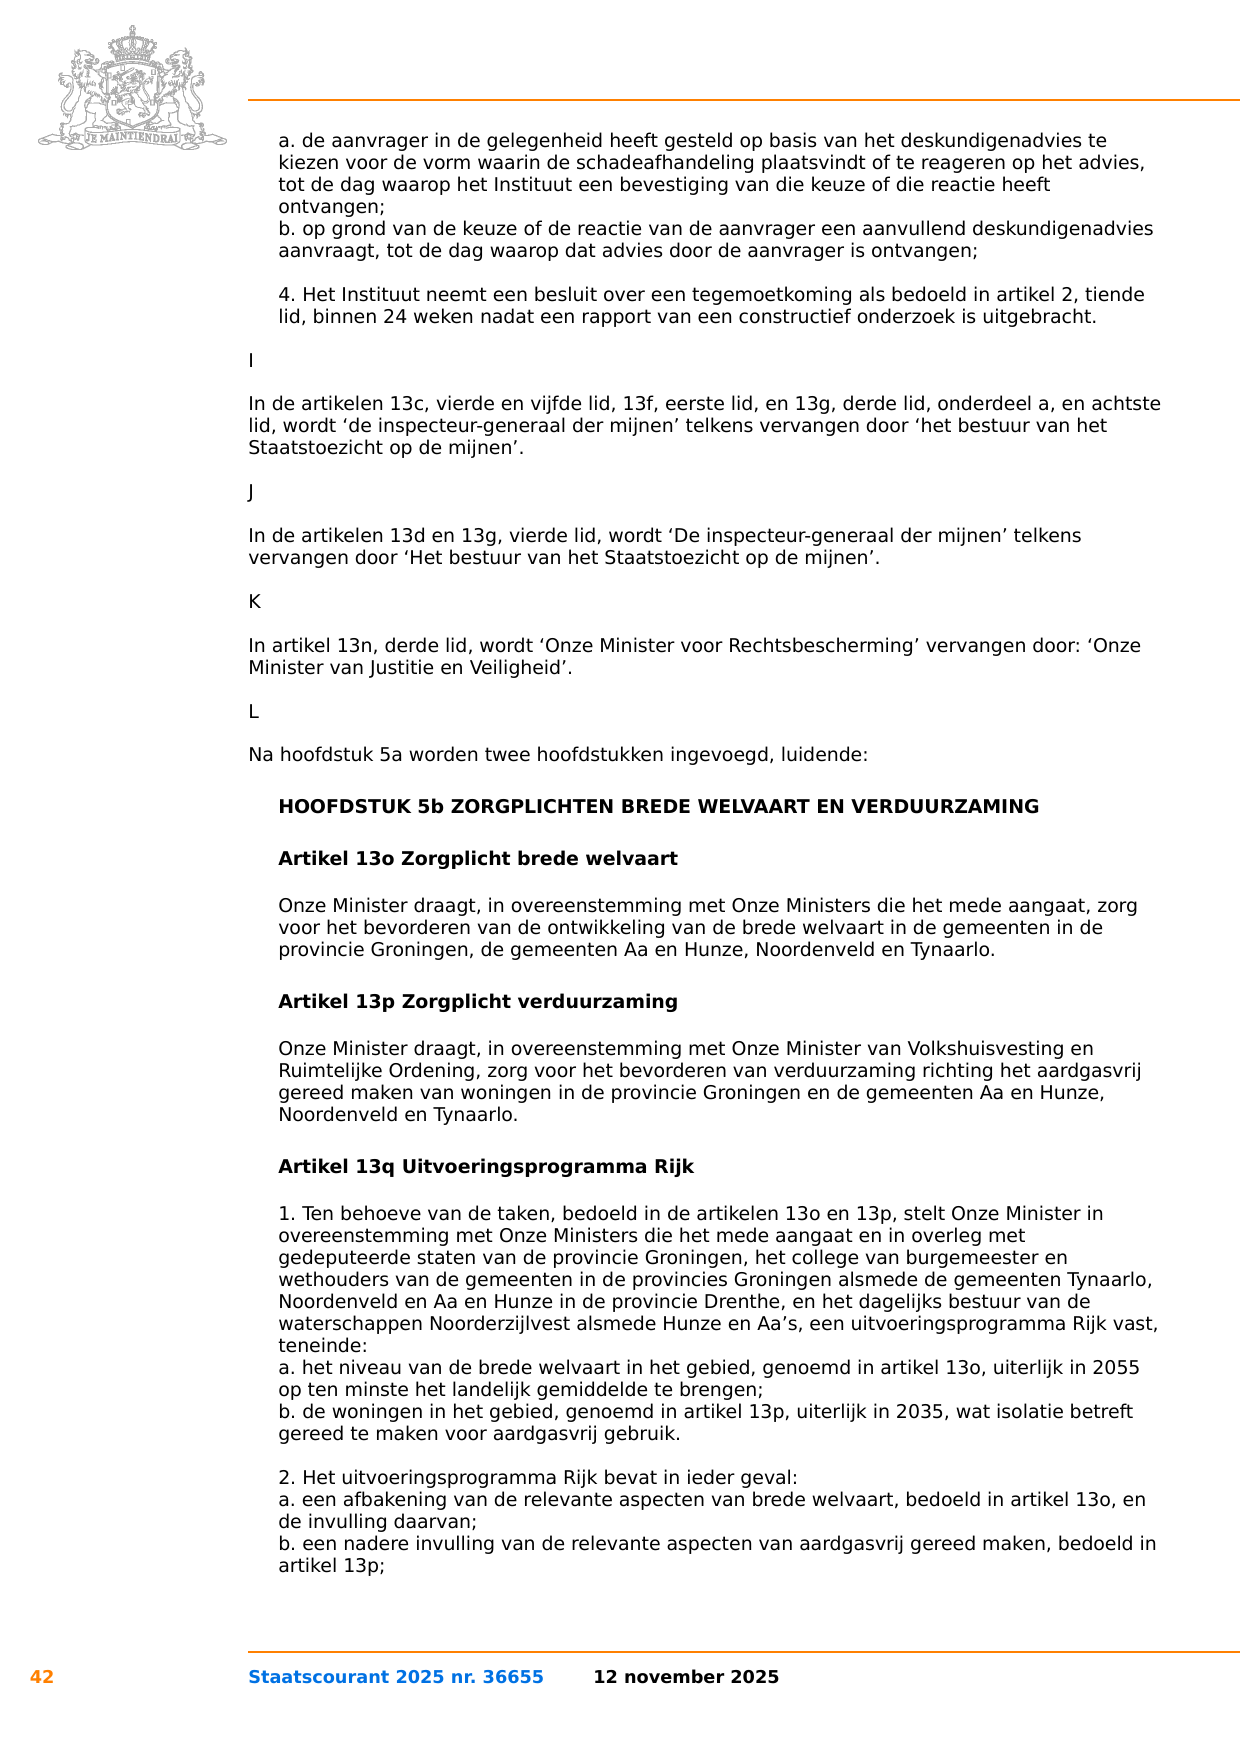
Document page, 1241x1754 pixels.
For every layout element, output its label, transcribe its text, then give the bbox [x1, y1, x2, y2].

text Onze Minister draagt, in overeenstemming met Onze Ministers die het mede aangaat, zorg voor het bevorderen van de ontwikkeling van de brede welvaart in de gemeenten in de provincie Groningen, de gemeenten Aa en Hunze, Noordenveld en Tynaarlo. [278, 895, 1163, 961]
text a. een afbakening van de relevante aspecten van brede welvaart, bedoeld in artikel 13o, en de invulling daarvan; [278, 1489, 1163, 1533]
text In artikel 13n, derde lid, wordt ‘Onze Minister voor Rechtsbescherming’ vervangen door: ‘Onze Minister van Justitie en Veiligheid’. [248, 635, 1163, 679]
text I [248, 349, 1163, 371]
text In de artikelen 13d en 13g, vierde lid, wordt ‘De inspecteur-generaal der mijnen’ telkens vervangen door ‘Het bestuur van het Staatstoezicht op de mijnen’. [248, 525, 1163, 569]
text b. de woningen in het gebied, genoemd in artikel 13p, uiterlijk in 2035, wat isolatie betreft gereed te maken voor aardgasvrij gebruik. [278, 1401, 1163, 1445]
text Onze Minister draagt, in overeenstemming met Onze Minister van Volkshuisvesting en Ruimtelijke Ordening, zorg voor het bevorderen van verduurzaming richting het aardgasvrij gereed maken van woningen in de provincie Groningen en de gemeenten Aa en Hunze, Noordenveld en Tynaarlo. [278, 1038, 1163, 1126]
text K [248, 591, 1163, 613]
subtitle Artikel 13p Zorgplicht verduurzaming [278, 991, 1163, 1013]
text a. de aanvrager in de gelegenheid heeft gesteld op basis van het deskundigenadvies te kiezen voor de vorm waarin de schadeafhandeling plaatsvindt of te reageren op het advies, tot de dag waarop het Instituut een bevestiging van die keuze of die reactie heeft ontvangen; [278, 130, 1163, 218]
text b. een nadere invulling van de relevante aspecten van aardgasvrij gereed maken, bedoeld in artikel 13p; [278, 1533, 1163, 1577]
text 2. Het uitvoeringsprogramma Rijk bevat in ieder geval: [278, 1467, 1163, 1489]
text b. op grond van de keuze of de reactie van de aanvrager een aanvullend deskundigenadvies aanvraagt, tot de dag waarop dat advies door de aanvrager is ontvangen; [278, 218, 1163, 262]
text J [248, 481, 1163, 503]
text 1. Ten behoeve van de taken, bedoeld in de artikelen 13o en 13p, stelt Onze Minister in overeenstemming met Onze Ministers die het mede aangaat en in overleg met gedeputeerde staten van de provincie Groningen, het college van burgemeester en wethouders van de gemeenten in de provincies Groningen alsmede de gemeenten Tynaarlo, Noordenveld en Aa en Hunze in de provincie Drenthe, en het dagelijks bestuur van de waterschappen Noorderzijlvest alsmede Hunze en Aa’s, een uitvoeringsprogramma Rijk vast, teneinde: [278, 1203, 1163, 1357]
text Na hoofdstuk 5a worden twee hoofdstukken ingevoegd, luidende: [248, 744, 1163, 766]
text a. het niveau van de brede welvaart in het gebied, genoemd in artikel 13o, uiterlijk in 2055 op ten minste het landelijk gemiddelde te brengen; [278, 1357, 1163, 1401]
text In de artikelen 13c, vierde en vijfde lid, 13f, eerste lid, en 13g, derde lid, onderdeel a, en achtste lid, wordt ‘de inspecteur-generaal der mijnen’ telkens vervangen door ‘het bestuur van het Staatstoezicht op de mijnen’. [248, 393, 1163, 459]
subtitle HOOFDSTUK 5b ZORGPLICHTEN BREDE WELVAART EN VERDUURZAMING [278, 796, 1163, 818]
text L [248, 701, 1163, 722]
picture [38, 25, 227, 150]
subtitle Artikel 13o Zorgplicht brede welvaart [278, 848, 1163, 870]
subtitle Artikel 13q Uitvoeringsprogramma Rijk [278, 1156, 1163, 1178]
text 4. Het Instituut neemt een besluit over een tegemoetkoming als bedoeld in artikel 2, tiende lid, binnen 24 weken nadat een rapport van een constructief onderzoek is uitgebracht. [278, 284, 1163, 328]
